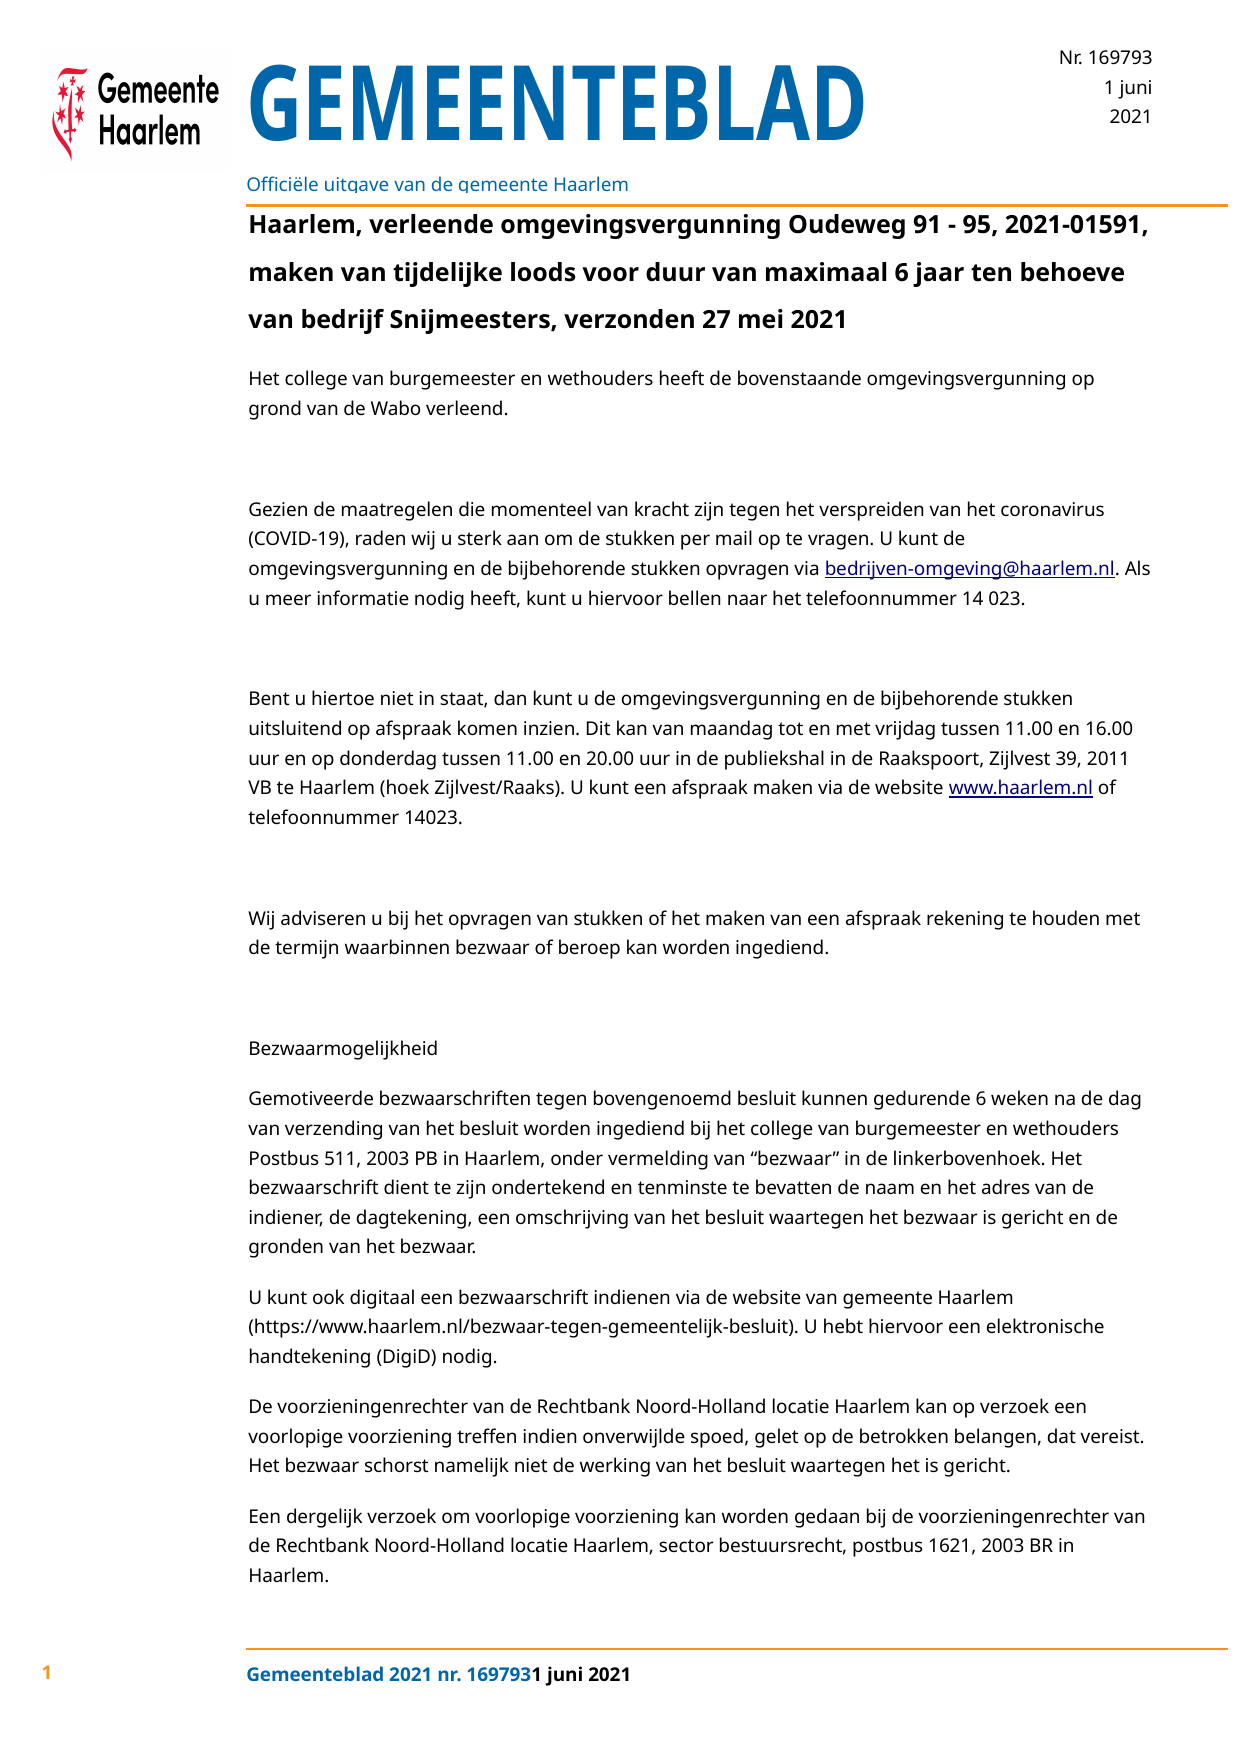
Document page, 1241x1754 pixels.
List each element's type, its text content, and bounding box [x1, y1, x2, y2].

text Het college van burgemeester en wethouders heeft de bovenstaande omgevingsvergunning op grond van de Wabo verleend. [248, 366, 1152, 421]
text Een dergelijk verzoek om voorlopige voorziening kan worden gedaan bij de voorzieningenrechter van de Rechtbank Noord-Holland locatie Haarlem, sector bestuursrecht, postbus 1621, 2003 BR in Haarlem. [248, 1503, 1152, 1588]
text De voorzieningenrechter van de Rechtbank Noord-Holland locatie Haarlem kan op verzoek een voorlopige voorziening treffen indien onverwijlde spoed, gelet op de betrokken belangen, dat vereist. Het bezwaar schorst namelijk niet de werking van het besluit waartegen het is gericht. [248, 1393, 1152, 1478]
picture [41, 47, 231, 172]
text Gezien de maatregelen die momenteel van kracht zijn tegen het verspreiden van het coronavirus (COVID-19), raden wij u sterk aan om de stukken per mail op te vragen. U kunt de omgevingsvergunning en de bijbehorende stukken opvragen via bedrijven-omgeving@haarlem.nl. Als u meer informatie nodig heeft, kunt u hiervoor bellen naar het telefoonnummer 14 023. [248, 496, 1152, 610]
text Haarlem, verleende omgevingsvergunning Oudeweg 91 - 95, 2021-01591, maken van tijdelijke loods voor duur van maximaal 6 jaar ten behoeve van bedrijf Snijmeesters, verzonden 27 mei 2021 [248, 207, 1152, 336]
text Bezwaarmogelijkheid [248, 1035, 1152, 1061]
text Wij adviseren u bij het opvragen van stukken of het maken van een afspraak rekening te houden met de termijn waarbinnen bezwaar of beroep kan worden ingediend. [248, 905, 1152, 960]
text Bent u hiertoe niet in staat, dan kunt u de omgevingsvergunning en de bijbehorende stukken uitsluitend op afspraak komen inzien. Dit kan van maandag tot en met vrijdag tussen 11.00 en 16.00 uur en op donderdag tussen 11.00 en 20.00 uur in de publiekshal in de Raakspoort, Zijlvest 39, 2011 VB te Haarlem (hoek Zijlvest/Raaks). U kunt een afspraak maken via de website www.haarlem.nl of telefoonnummer 14023. [248, 686, 1152, 829]
text Gemotiveerde bezwaarschriften tegen bovengenoemd besluit kunnen gedurende 6 weken na de dag van verzending van het besluit worden ingediend bij het college van burgemeester en wethouders Postbus 511, 2003 PB in Haarlem, onder vermelding van “bezwaar” in de linkerbovenhoek. Het bezwaarschrift dient te zijn ondertekend en tenminste te bevatten de naam en het adres van de indiener, de dagtekening, een omschrijving van het besluit waartegen het bezwaar is gericht en de gronden van het bezwaar. [248, 1086, 1152, 1259]
text U kunt ook digitaal een bezwaarschrift indienen via de website van gemeente Haarlem (https://www.haarlem.nl/bezwaar-tegen-gemeentelijk-besluit). U hebt hiervoor een elektronische handtekening (DigiD) nodig. [248, 1284, 1152, 1369]
